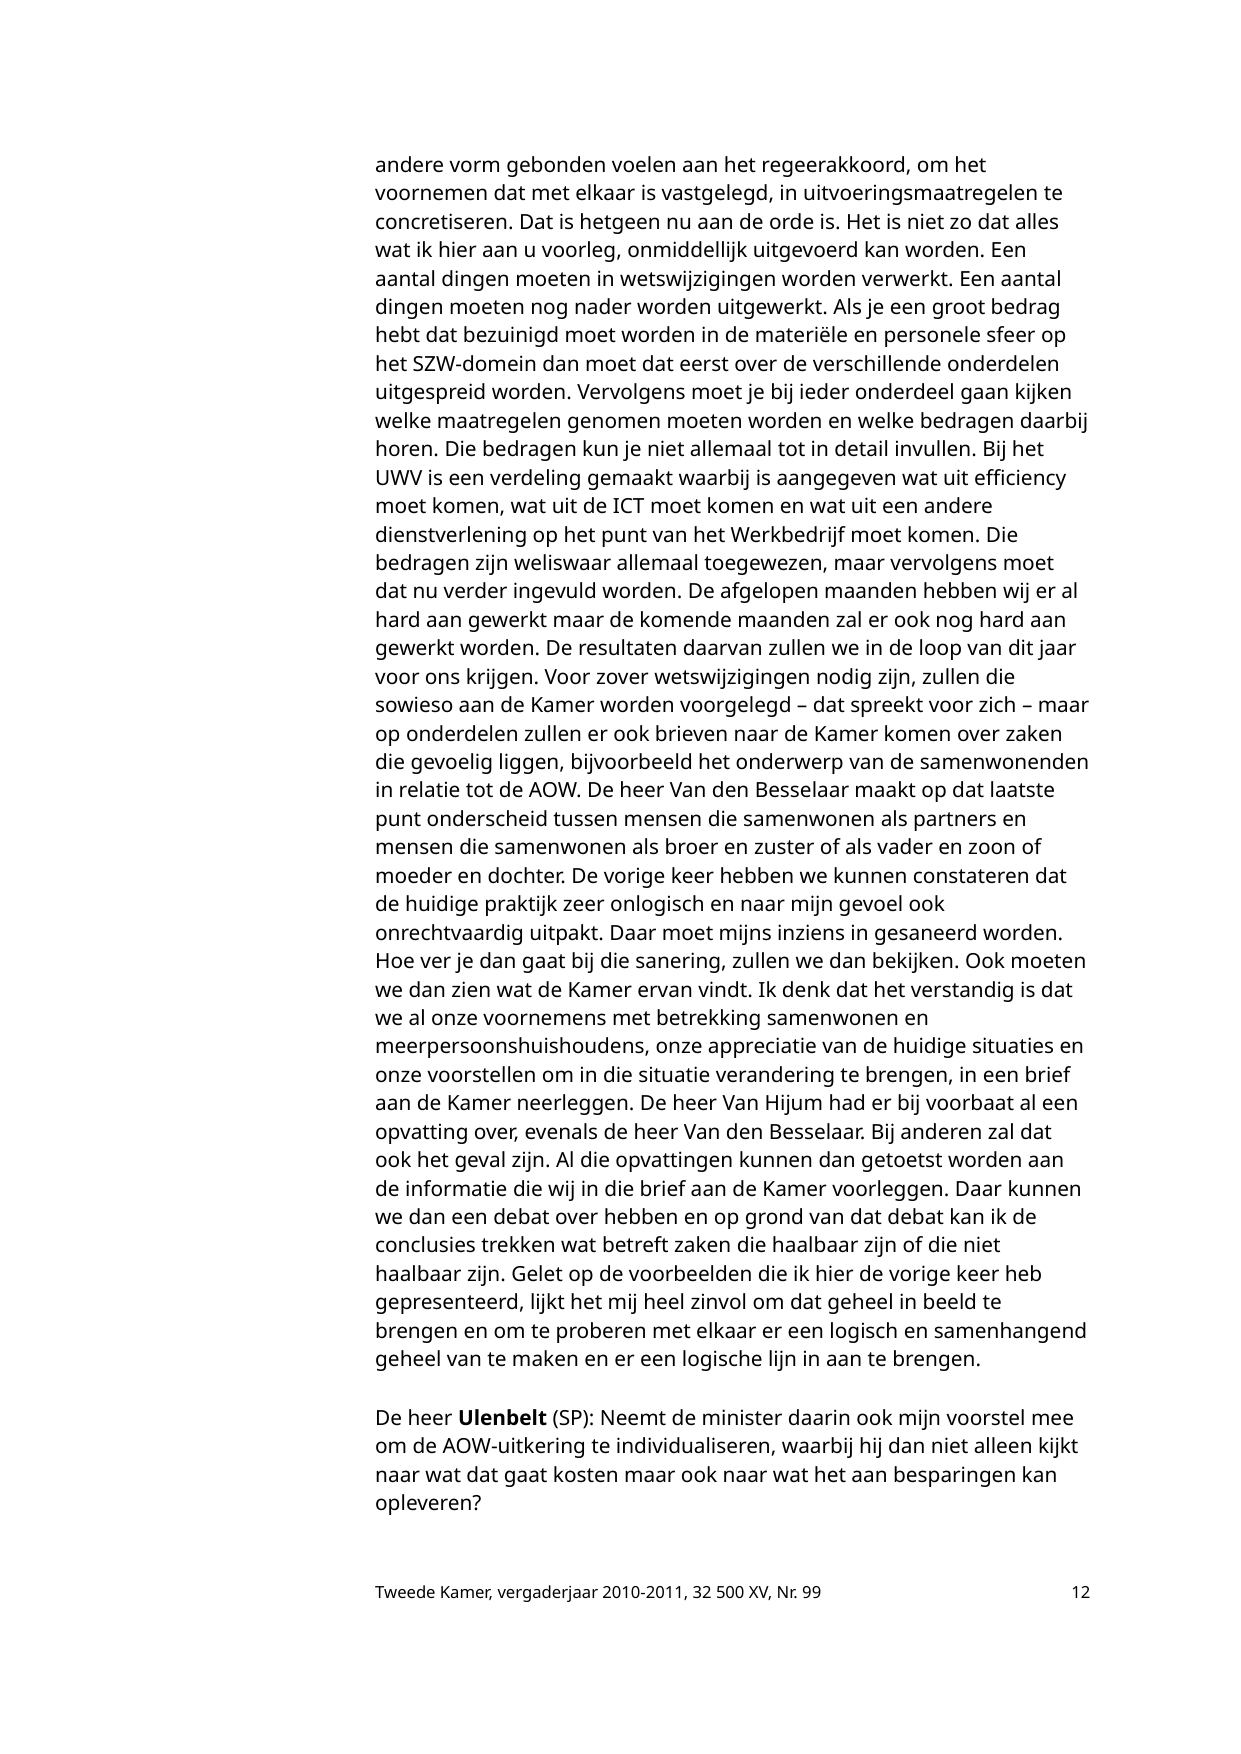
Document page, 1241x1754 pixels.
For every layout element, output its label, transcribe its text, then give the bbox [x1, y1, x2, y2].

text andere vorm gebonden voelen aan het regeerakkoord, om het voornemen dat met elkaar is vastgelegd, in uitvoeringsmaatregelen te concretiseren. Dat is hetgeen nu aan de orde is. Het is niet zo dat alles wat ik hier aan u voorleg, onmiddellijk uitgevoerd kan worden. Een aantal dingen moeten in wetswijzigingen worden verwerkt. Een aantal dingen moeten nog nader worden uitgewerkt. Als je een groot bedrag hebt dat bezuinigd moet worden in de materiële en personele sfeer op het SZW-domein dan moet dat eerst over de verschillende onderdelen uitgespreid worden. Vervolgens moet je bij ieder onderdeel gaan kijken welke maatregelen genomen moeten worden en welke bedragen daarbij horen. Die bedragen kun je niet allemaal tot in detail invullen. Bij het UWV is een verdeling gemaakt waarbij is aangegeven wat uit efficiency moet komen, wat uit de ICT moet komen en wat uit een andere dienstverlening op het punt van het Werkbedrijf moet komen. Die bedragen zijn weliswaar allemaal toegewezen, maar vervolgens moet dat nu verder ingevuld worden. De afgelopen maanden hebben wij er al hard aan gewerkt maar de komende maanden zal er ook nog hard aan gewerkt worden. De resultaten daarvan zullen we in de loop van dit jaar voor ons krijgen. Voor zover wetswijzigingen nodig zijn, zullen die sowieso aan de Kamer worden voorgelegd – dat spreekt voor zich – maar op onderdelen zullen er ook brieven naar de Kamer komen over zaken die gevoelig liggen, bijvoorbeeld het onderwerp van de samenwonenden in relatie tot de AOW. De heer Van den Besselaar maakt op dat laatste punt onderscheid tussen mensen die samenwonen als partners en mensen die samenwonen als broer en zuster of als vader en zoon of moeder en dochter. De vorige keer hebben we kunnen constateren dat de huidige praktijk zeer onlogisch en naar mijn gevoel ook onrechtvaardig uitpakt. Daar moet mijns inziens in gesaneerd worden. Hoe ver je dan gaat bij die sanering, zullen we dan bekijken. Ook moeten we dan zien wat de Kamer ervan vindt. Ik denk dat het verstandig is dat we al onze voornemens met betrekking samenwonen en meerpersoonshuishoudens, onze appreciatie van de huidige situaties en onze voorstellen om in die situatie verandering te brengen, in een brief aan de Kamer neerleggen. De heer Van Hijum had er bij voorbaat al een opvatting over, evenals de heer Van den Besselaar. Bij anderen zal dat ook het geval zijn. Al die opvattingen kunnen dan getoetst worden aan de informatie die wij in die brief aan de Kamer voorleggen. Daar kunnen we dan een debat over hebben en op grond van dat debat kan ik de conclusies trekken wat betreft zaken die haalbaar zijn of die niet haalbaar zijn. Gelet op de voorbeelden die ik hier de vorige keer heb gepresenteerd, lijkt het mij heel zinvol om dat geheel in beeld te brengen en om te proberen met elkaar er een logisch en samenhangend geheel van te maken en er een logische lijn in aan te brengen. [375, 150, 1090, 1373]
text De heer Ulenbelt (SP): Neemt de minister daarin ook mijn voorstel mee om de AOW-uitkering te individualiseren, waarbij hij dan niet alleen kijkt naar wat dat gaat kosten maar ook naar wat het aan besparingen kan opleveren? [375, 1403, 1090, 1517]
